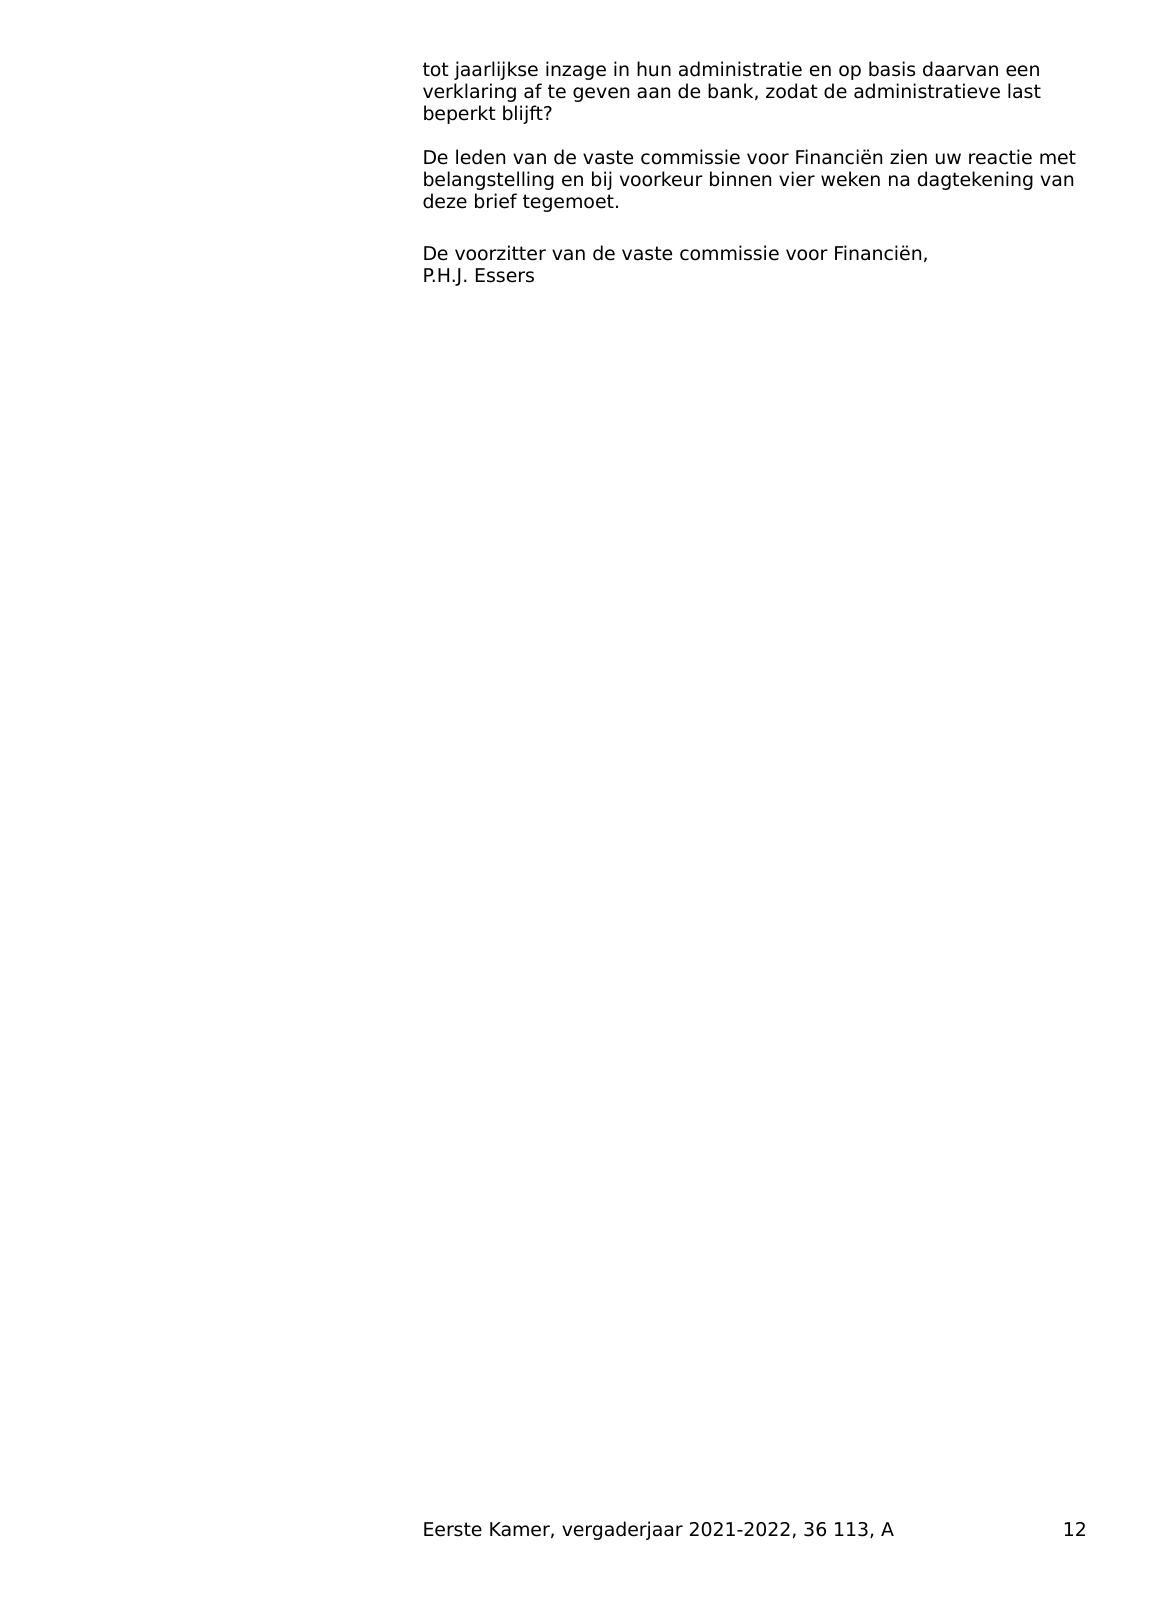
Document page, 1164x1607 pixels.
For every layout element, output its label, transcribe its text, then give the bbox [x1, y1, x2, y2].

text De leden van de vaste commissie voor Financiën zien uw reactie met belangstelling en bij voorkeur binnen vier weken na dagtekening van deze brief tegemoet. [422, 147, 1087, 213]
text tot jaarlijkse inzage in hun administratie en op basis daarvan een verklaring af te geven aan de bank, zodat de administratieve last beperkt blijft? [422, 59, 1087, 125]
text De voorzitter van de vaste commissie voor Financiën, P.H.J. Essers [422, 243, 1087, 287]
